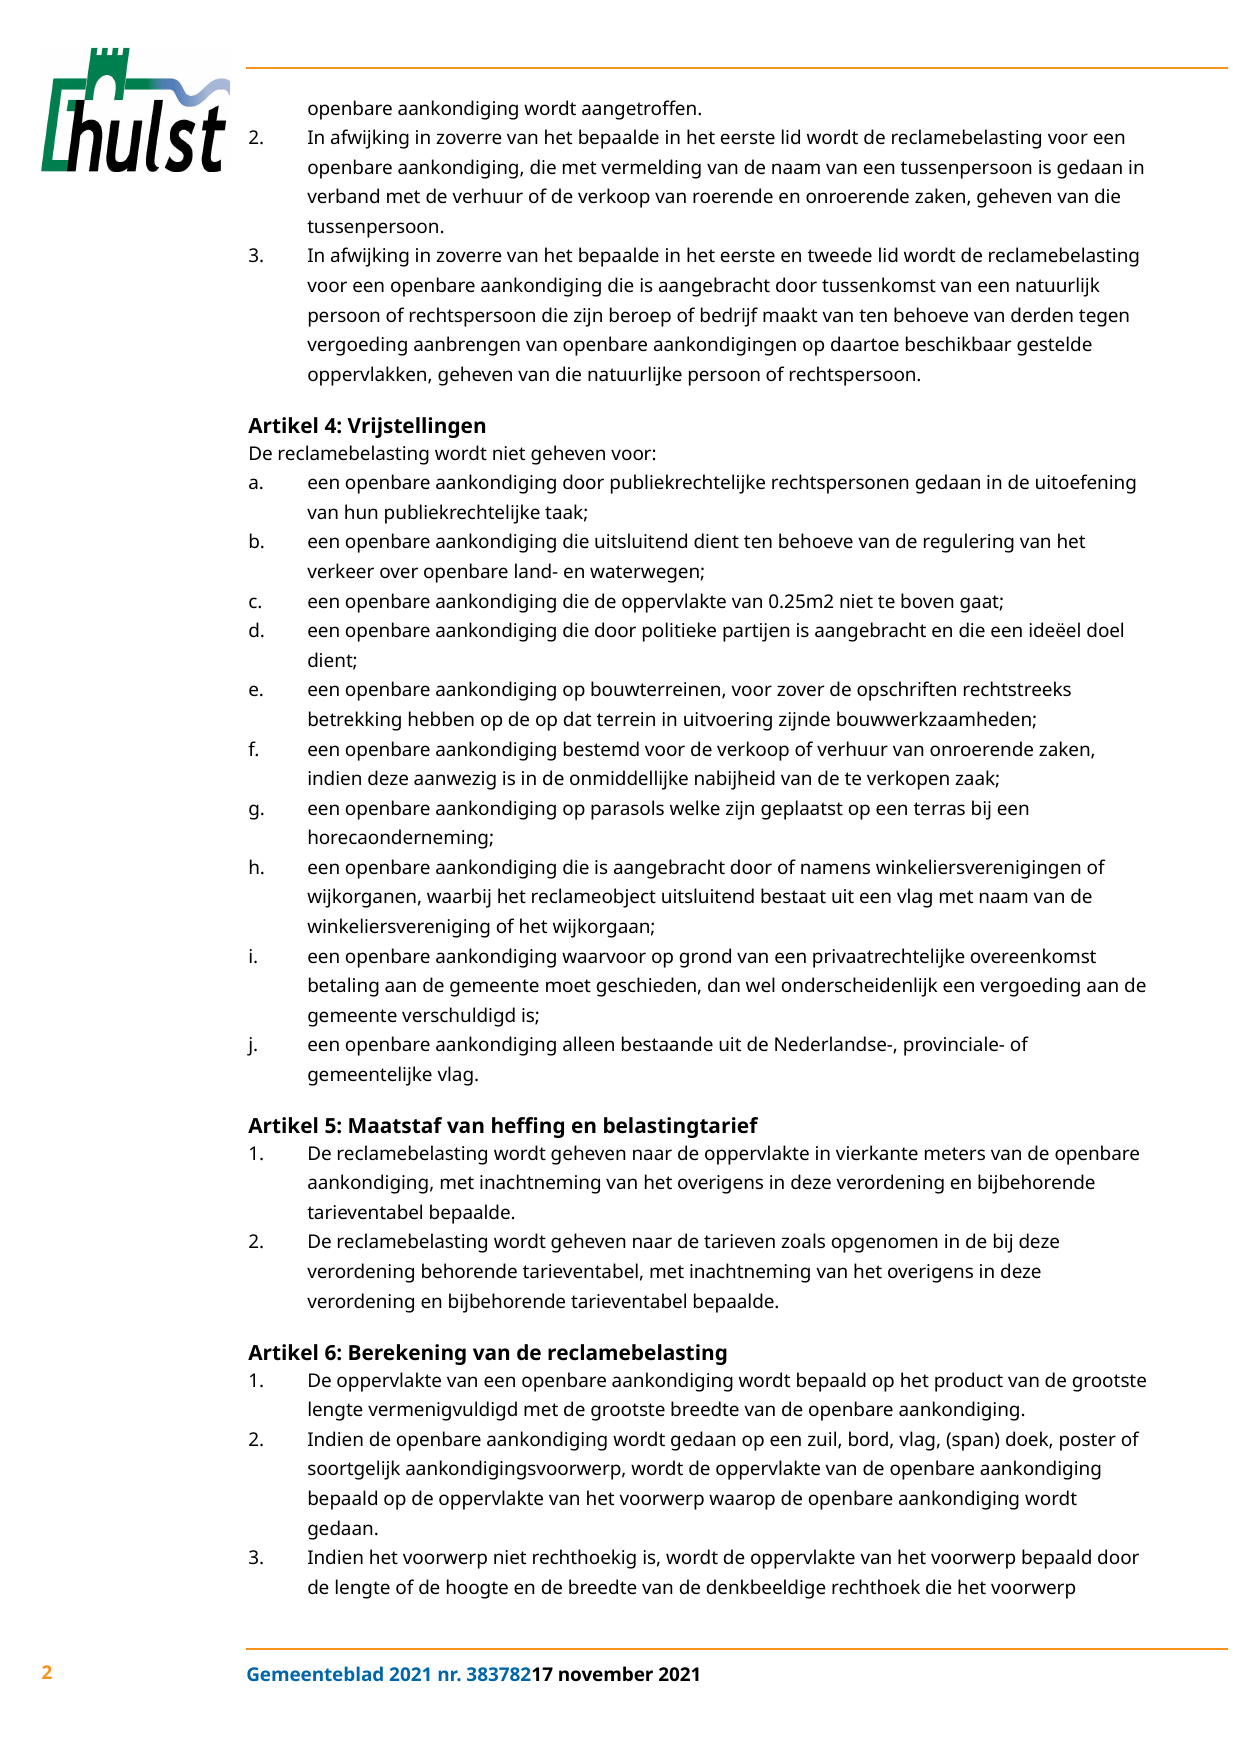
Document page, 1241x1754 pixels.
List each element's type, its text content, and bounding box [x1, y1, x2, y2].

text Artikel 6: Berekening van de reclamebelasting [248, 1338, 1152, 1367]
list een openbare aankondiging bestemd voor de verkoop of verhuur van onroerende zaken, indien deze aanwezig is in de onmiddellijke nabijheid van de te verkopen zaak; [248, 736, 1152, 791]
text De reclamebelasting wordt niet geheven voor: [248, 440, 1152, 466]
list Indien het voorwerp niet rechthoekig is, wordt de oppervlakte van het voorwerp bepaald door de lengte of de hoogte en de breedte van de denkbeeldige rechthoek die het voorwerp [248, 1544, 1152, 1599]
list De reclamebelasting wordt geheven naar de tarieven zoals opgenomen in de bij deze verordening behorende tarieventabel, met inachtneming van het overigens in deze verordening en bijbehorende tarieventabel bepaalde. [248, 1229, 1152, 1314]
list een openbare aankondiging die is aangebracht door of namens winkeliersverenigingen of wijkorganen, waarbij het reclameobject uitsluitend bestaat uit een vlag met naam van de winkeliersvereniging of het wijkorgaan; [248, 854, 1152, 939]
picture [41, 47, 231, 172]
list De oppervlakte van een openbare aankondiging wordt bepaald op het product van de grootste lengte vermenigvuldigd met de grootste breedte van de openbare aankondiging. [248, 1367, 1152, 1422]
list een openbare aankondiging op parasols welke zijn geplaatst op een terras bij een horecaonderneming; [248, 795, 1152, 850]
list een openbare aankondiging die uitsluitend dient ten behoeve van de regulering van het verkeer over openbare land- en waterwegen; [248, 529, 1152, 584]
list een openbare aankondiging die de oppervlakte van 0.25m2 niet te boven gaat; [248, 588, 1152, 613]
list een openbare aankondiging waarvoor op grond van een privaatrechtelijke overeenkomst betaling aan de gemeente moet geschieden, dan wel onderscheidenlijk een vergoeding aan de gemeente verschuldigd is; [248, 943, 1152, 1028]
list een openbare aankondiging alleen bestaande uit de Nederlandse-, provinciale- of gemeentelijke vlag. [248, 1032, 1152, 1087]
text Artikel 4: Vrijstellingen [248, 411, 1152, 440]
list een openbare aankondiging die door politieke partijen is aangebracht en die een ideëel doel dient; [248, 617, 1152, 673]
list een openbare aankondiging op bouwterreinen, voor zover de opschriften rechtstreeks betrekking hebben op de op dat terrein in uitvoering zijnde bouwwerkzaamheden; [248, 677, 1152, 732]
list In afwijking in zoverre van het bepaalde in het eerste lid wordt de reclamebelasting voor een openbare aankondiging, die met vermelding van de naam van een tussenpersoon is gedaan in verband met de verhuur of de verkoop van roerende en onroerende zaken, geheven van die tussenpersoon. [248, 124, 1152, 239]
text Artikel 5: Maatstaf van heffing en belastingtarief [248, 1112, 1152, 1140]
list In afwijking in zoverre van het bepaalde in het eerste en tweede lid wordt de reclamebelasting voor een openbare aankondiging die is aangebracht door tussenkomst van een natuurlijk persoon of rechtspersoon die zijn beroep of bedrijf maakt van ten behoeve van derden tegen vergoeding aanbrengen van openbare aankondigingen op daartoe beschikbaar gestelde oppervlakken, geheven van die natuurlijke persoon of rechtspersoon. [248, 243, 1152, 387]
list Indien de openbare aankondiging wordt gedaan op een zuil, bord, vlag, (span) doek, poster of soortgelijk aankondigingsvoorwerp, wordt de oppervlakte van de openbare aankondiging bepaald op de oppervlakte van het voorwerp waarop de openbare aankondiging wordt gedaan. [248, 1426, 1152, 1540]
list De reclamebelasting wordt geheven naar de oppervlakte in vierkante meters van de openbare aankondiging, met inachtneming van het overigens in deze verordening en bijbehorende tarieventabel bepaalde. [248, 1140, 1152, 1225]
list een openbare aankondiging door publiekrechtelijke rechtspersonen gedaan in de uitoefening van hun publiekrechtelijke taak; [248, 469, 1152, 525]
list openbare aankondiging wordt aangetroffen. [248, 95, 1152, 121]
